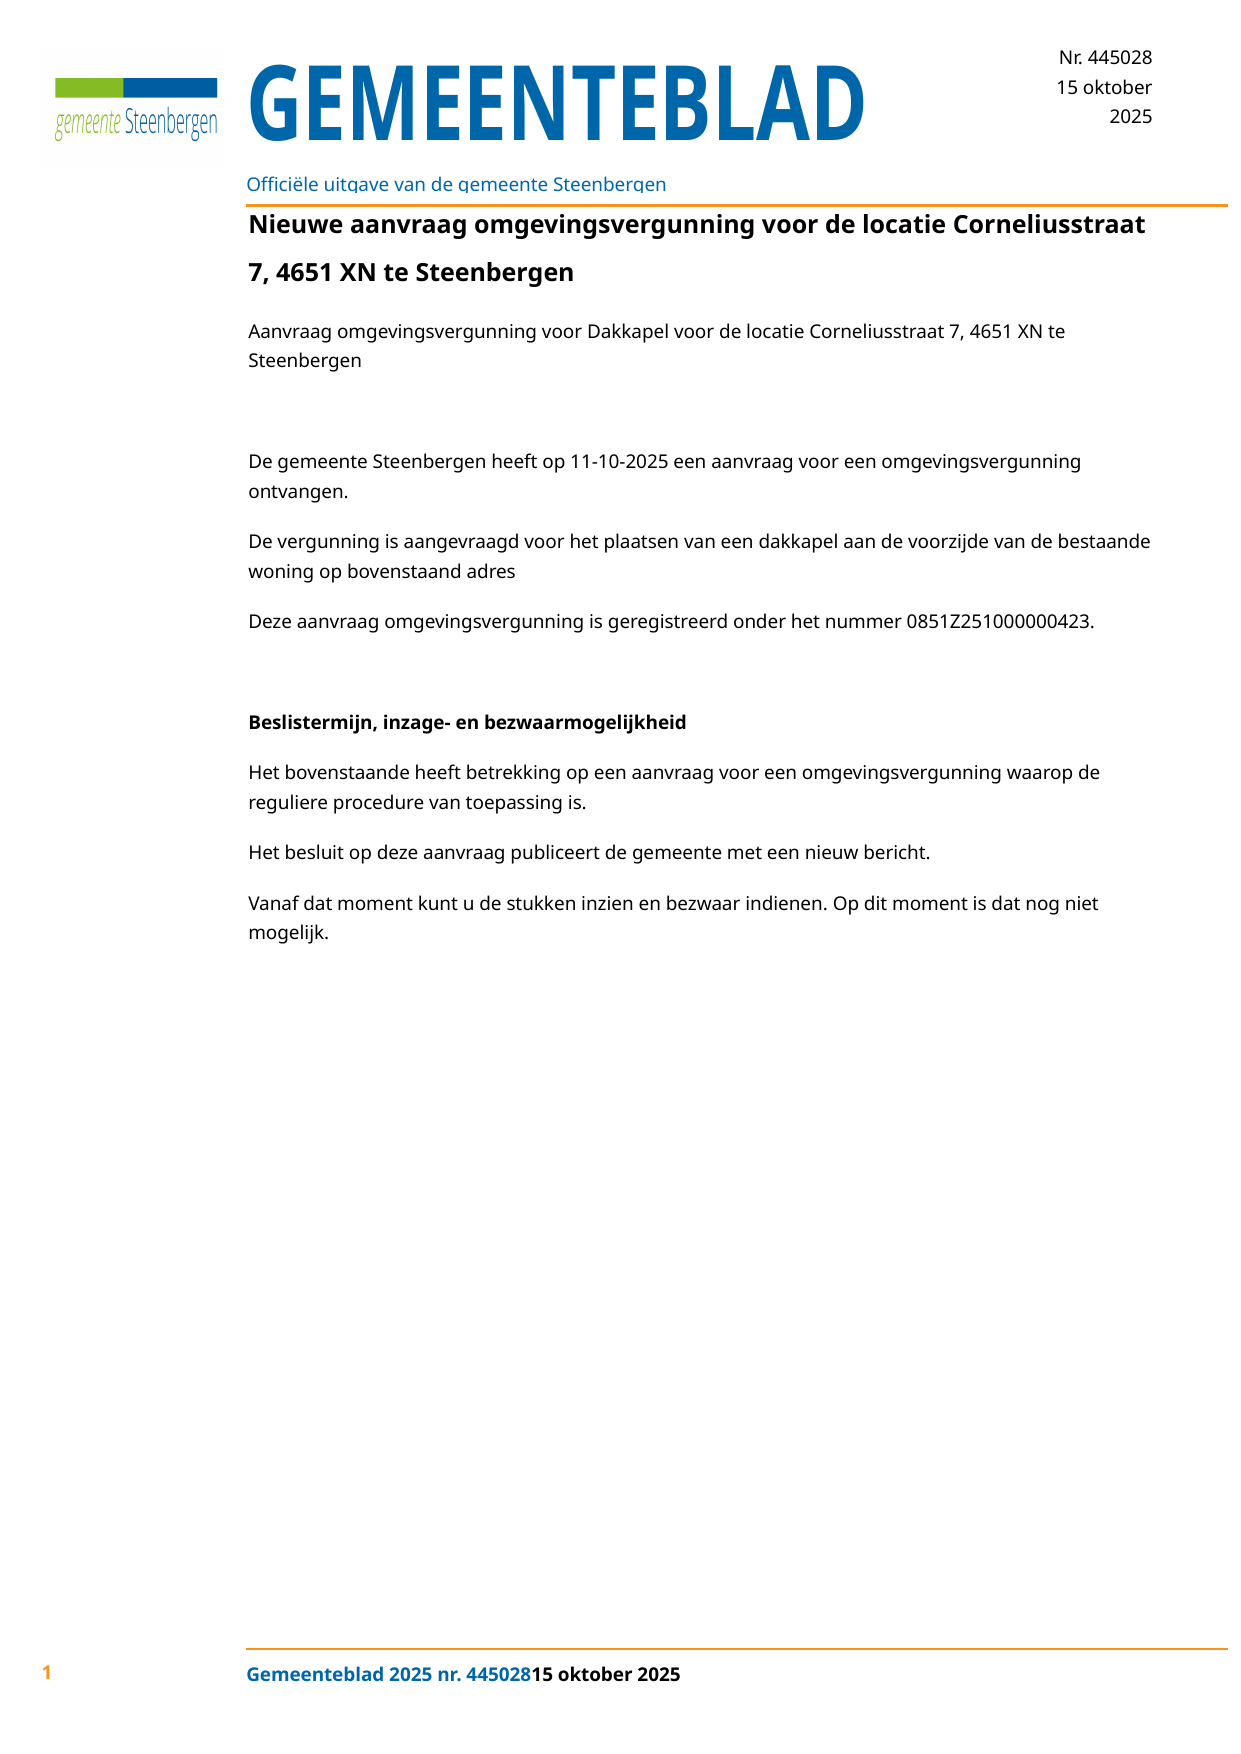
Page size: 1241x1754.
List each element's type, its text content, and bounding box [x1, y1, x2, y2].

text Het bovenstaande heeft betrekking op een aanvraag voor een omgevingsvergunning waarop de reguliere procedure van toepassing is. [248, 759, 1152, 815]
text Aanvraag omgevingsvergunning voor Dakkapel voor de locatie Corneliusstraat 7, 4651 XN te Steenbergen [248, 318, 1152, 373]
picture [41, 47, 231, 172]
text Deze aanvraag omgevingsvergunning is geregistreerd onder het nummer 0851Z251000000423. [248, 608, 1152, 634]
text Nieuwe aanvraag omgevingsvergunning voor de locatie Corneliusstraat 7, 4651 XN te Steenbergen [248, 207, 1152, 288]
text Vanaf dat moment kunt u de stukken inzien en bezwaar indienen. Op dit moment is dat nog niet mogelijk. [248, 890, 1152, 945]
text Beslistermijn, inzage- en bezwaarmogelijkheid [248, 709, 1152, 735]
text De vergunning is aangevraagd voor het plaatsen van een dakkapel aan de voorzijde van de bestaande woning op bovenstaand adres [248, 528, 1152, 584]
text De gemeente Steenbergen heeft op 11-10-2025 een aanvraag voor een omgevingsvergunning ontvangen. [248, 448, 1152, 504]
text Het besluit op deze aanvraag publiceert de gemeente met een nieuw bericht. [248, 839, 1152, 865]
